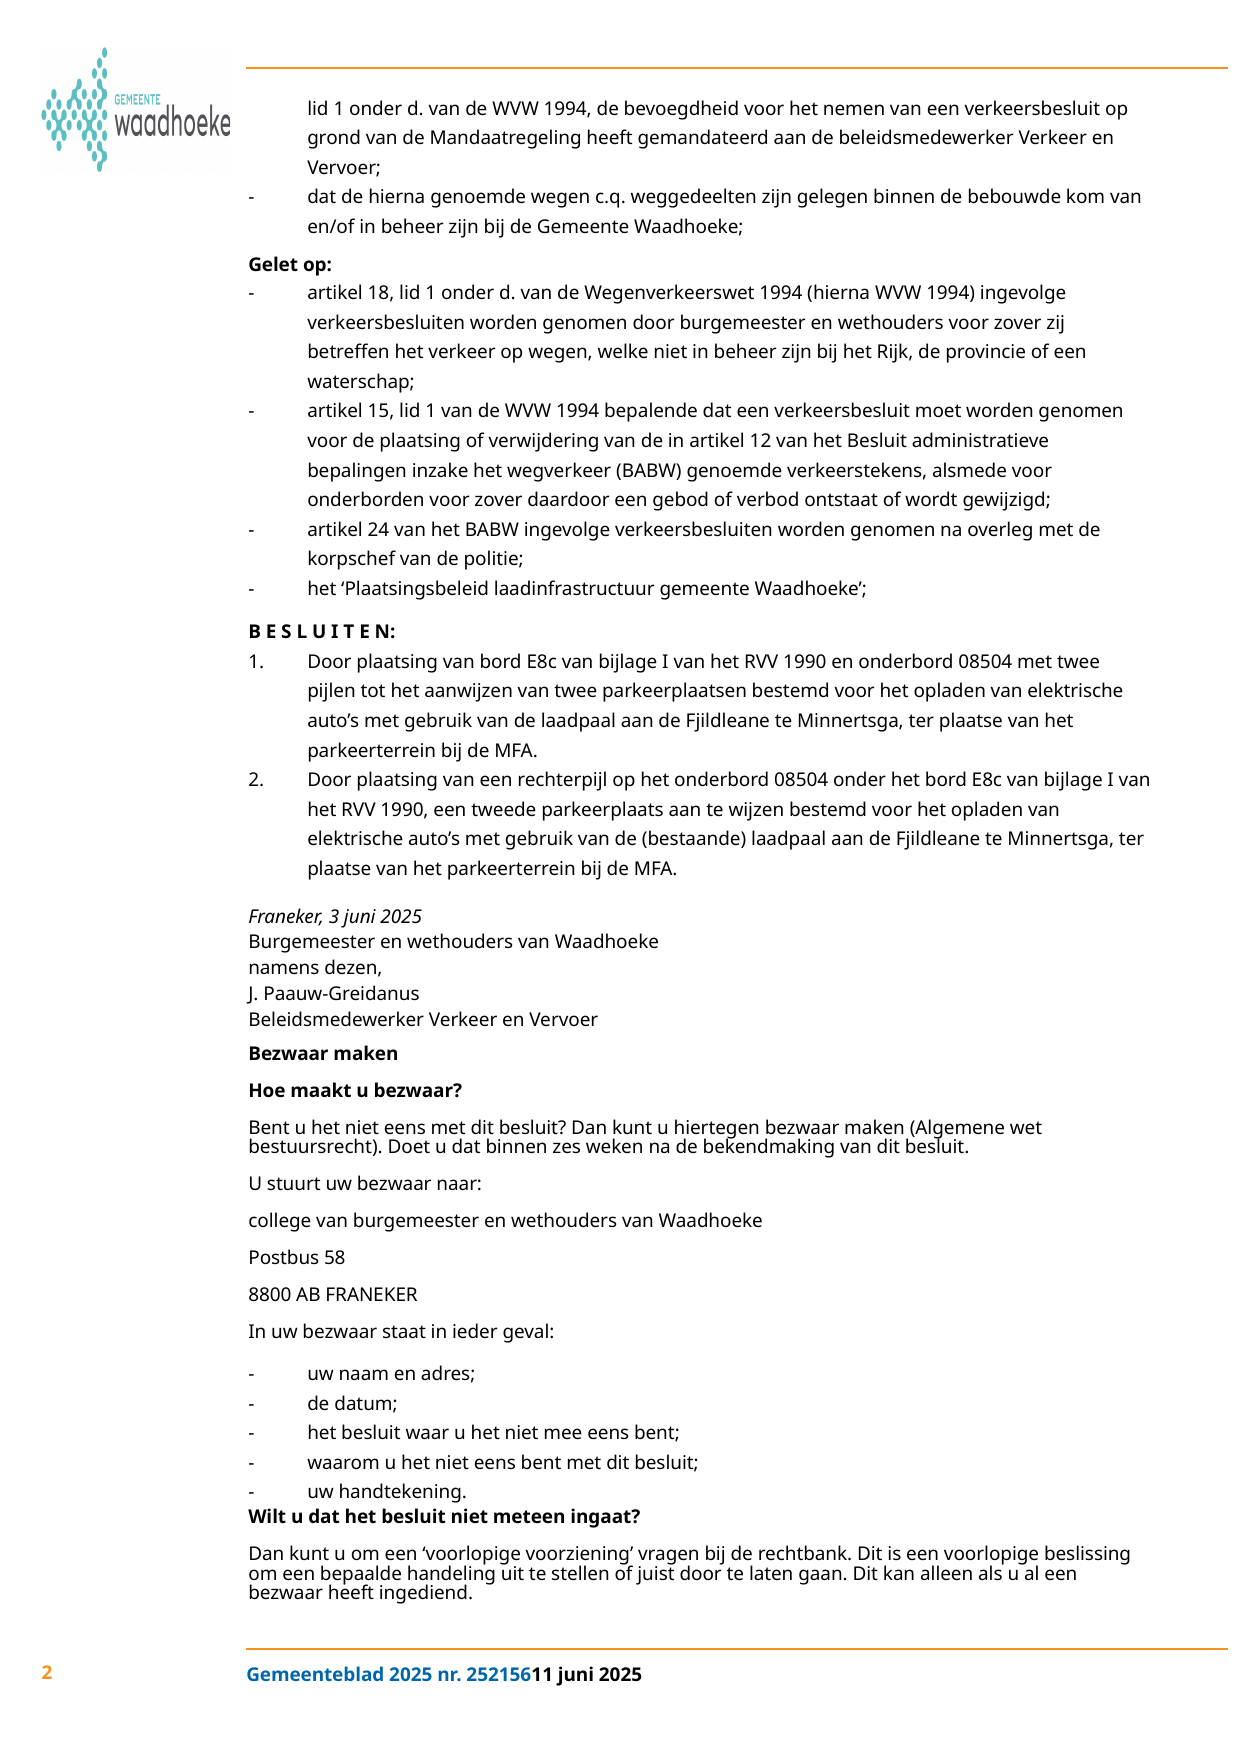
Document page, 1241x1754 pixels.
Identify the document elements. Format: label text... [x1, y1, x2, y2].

text Dan kunt u om een ‘voorlopige voorziening’ vragen bij de rechtbank. Dit is een voorlopige beslissing om een bepaalde handeling uit te stellen of juist door te laten gaan. Dit kan alleen als u al een bezwaar heeft ingediend. [248, 1545, 1152, 1603]
text Bezwaar maken [248, 1045, 1152, 1064]
list het ‘Plaatsingsbeleid laadinfrastructuur gemeente Waadhoeke’; [248, 575, 1152, 601]
list artikel 15, lid 1 van de WVW 1994 bepalende dat een verkeersbesluit moet worden genomen voor de plaatsing of verwijdering van de in artikel 12 van het Besluit administratieve bepalingen inzake het wegverkeer (BABW) genoemde verkeerstekens, alsmede voor onderborden voor zover daardoor een gebod of verbod ontstaat of wordt gewijzigd; [248, 398, 1152, 512]
text Burgemeester en wethouders van Waadhoeke [248, 929, 1152, 954]
text J. Paauw-Greidanus [248, 980, 1152, 1006]
list artikel 24 van het BABW ingevolge verkeersbesluiten worden genomen na overleg met de korpschef van de politie; [248, 516, 1152, 571]
text Postbus 58 [248, 1249, 1152, 1269]
text Wilt u dat het besluit niet meteen ingaat? [248, 1508, 1152, 1527]
list artikel 18, lid 1 onder d. van de Wegenverkeerswet 1994 (hierna WVW 1994) ingevolge verkeersbesluiten worden genomen door burgemeester en wethouders voor zover zij betreffen het verkeer op wegen, welke niet in beheer zijn bij het Rijk, de provincie of een waterschap; [248, 279, 1152, 394]
list Door plaatsing van bord E8c van bijlage I van het RVV 1990 en onderbord 08504 met twee pijlen tot het aanwijzen van twee parkeerplaatsen bestemd voor het opladen van elektrische auto’s met gebruik van de laadpaal aan de Fjildleane te Minnertsga, ter plaatse van het parkeerterrein bij de MFA. [248, 648, 1152, 762]
list het besluit waar u het niet mee eens bent; [248, 1419, 1152, 1445]
list de datum; [248, 1390, 1152, 1416]
text B E S L U I T E N: [248, 618, 1152, 644]
text In uw bezwaar staat in ieder geval: [248, 1323, 1152, 1343]
text college van burgemeester en wethouders van Waadhoeke [248, 1212, 1152, 1232]
text 8800 AB FRANEKER [248, 1286, 1152, 1306]
text Hoe maakt u bezwaar? [248, 1082, 1152, 1101]
text Bent u het niet eens met dit besluit? Dan kunt u hiertegen bezwaar maken (Algemene wet bestuursrecht). Doet u dat binnen zes weken na de bekendmaking van dit besluit. [248, 1119, 1152, 1158]
list Door plaatsing van een rechterpijl op het onderbord 08504 onder het bord E8c van bijlage I van het RVV 1990, een tweede parkeerplaats aan te wijzen bestemd voor het opladen van elektrische auto’s met gebruik van de (bestaande) laadpaal aan de Fjildleane te Minnertsga, ter plaatse van het parkeerterrein bij de MFA. [248, 766, 1152, 881]
picture [41, 47, 231, 172]
text Franeker, 3 juni 2025 [248, 903, 1152, 929]
list dat de hierna genoemde wegen c.q. weggedeelten zijn gelegen binnen de bebouwde kom van en/of in beheer zijn bij de Gemeente Waadhoeke; [248, 183, 1152, 239]
text Gelet op: [248, 251, 1152, 277]
list uw handtekening. [248, 1479, 1152, 1504]
text Beleidsmedewerker Verkeer en Vervoer [248, 1006, 1152, 1032]
list lid 1 onder d. van de WVW 1994, de bevoegdheid voor het nemen van een verkeersbesluit op grond van de Mandaatregeling heeft gemandateerd aan de beleidsmedewerker Verkeer en Vervoer; [248, 95, 1152, 180]
text U stuurt uw bezwaar naar: [248, 1175, 1152, 1195]
list uw naam en adres; [248, 1360, 1152, 1386]
list waarom u het niet eens bent met dit besluit; [248, 1449, 1152, 1475]
text namens dezen, [248, 954, 1152, 980]
